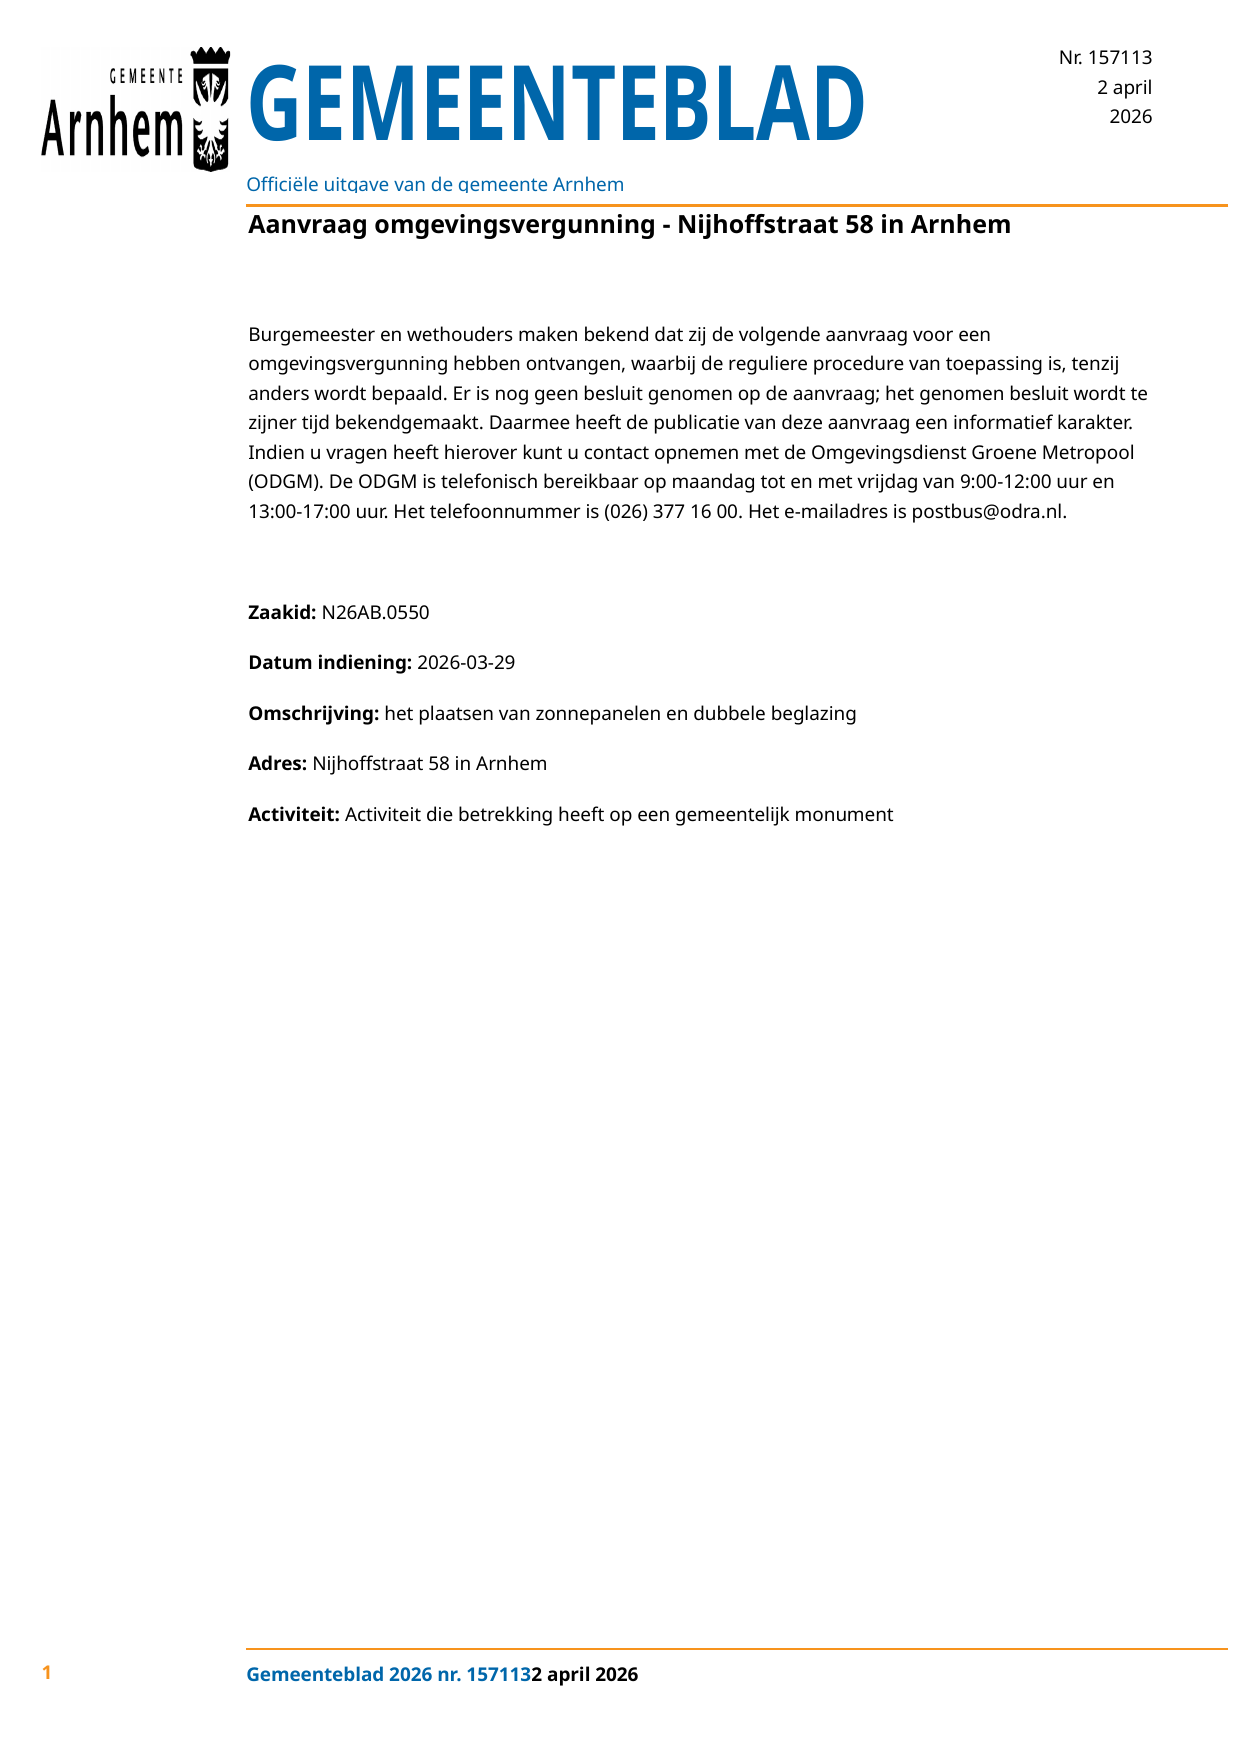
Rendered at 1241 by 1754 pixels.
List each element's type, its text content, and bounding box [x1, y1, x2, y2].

text Burgemeester en wethouders maken bekend dat zij de volgende aanvraag voor een omgevingsvergunning hebben ontvangen, waarbij de reguliere procedure van toepassing is, tenzij anders wordt bepaald. Er is nog geen besluit genomen op de aanvraag; het genomen besluit wordt te zijner tijd bekendgemaakt. Daarmee heeft de publicatie van deze aanvraag een informatief karakter. Indien u vragen heeft hierover kunt u contact opnemen met de Omgevingsdienst Groene Metropool (ODGM). De ODGM is telefonisch bereikbaar op maandag tot en met vrijdag van 9:00-12:00 uur en 13:00-17:00 uur. Het telefoonnummer is (026) 377 16 00. Het e-mailadres is postbus@odra.nl. [248, 321, 1152, 524]
text Activiteit: Activiteit die betrekking heeft op een gemeentelijk monument [248, 801, 1152, 826]
picture [41, 47, 231, 172]
text Zaakid: N26AB.0550 [248, 599, 1152, 625]
text Aanvraag omgevingsvergunning - Nijhoffstraat 58 in Arnhem [248, 207, 1152, 241]
text Adres: Nijhoffstraat 58 in Arnhem [248, 750, 1152, 776]
text Datum indiening: 2026-03-29 [248, 649, 1152, 675]
text Omschrijving: het plaatsen van zonnepanelen en dubbele beglazing [248, 700, 1152, 726]
